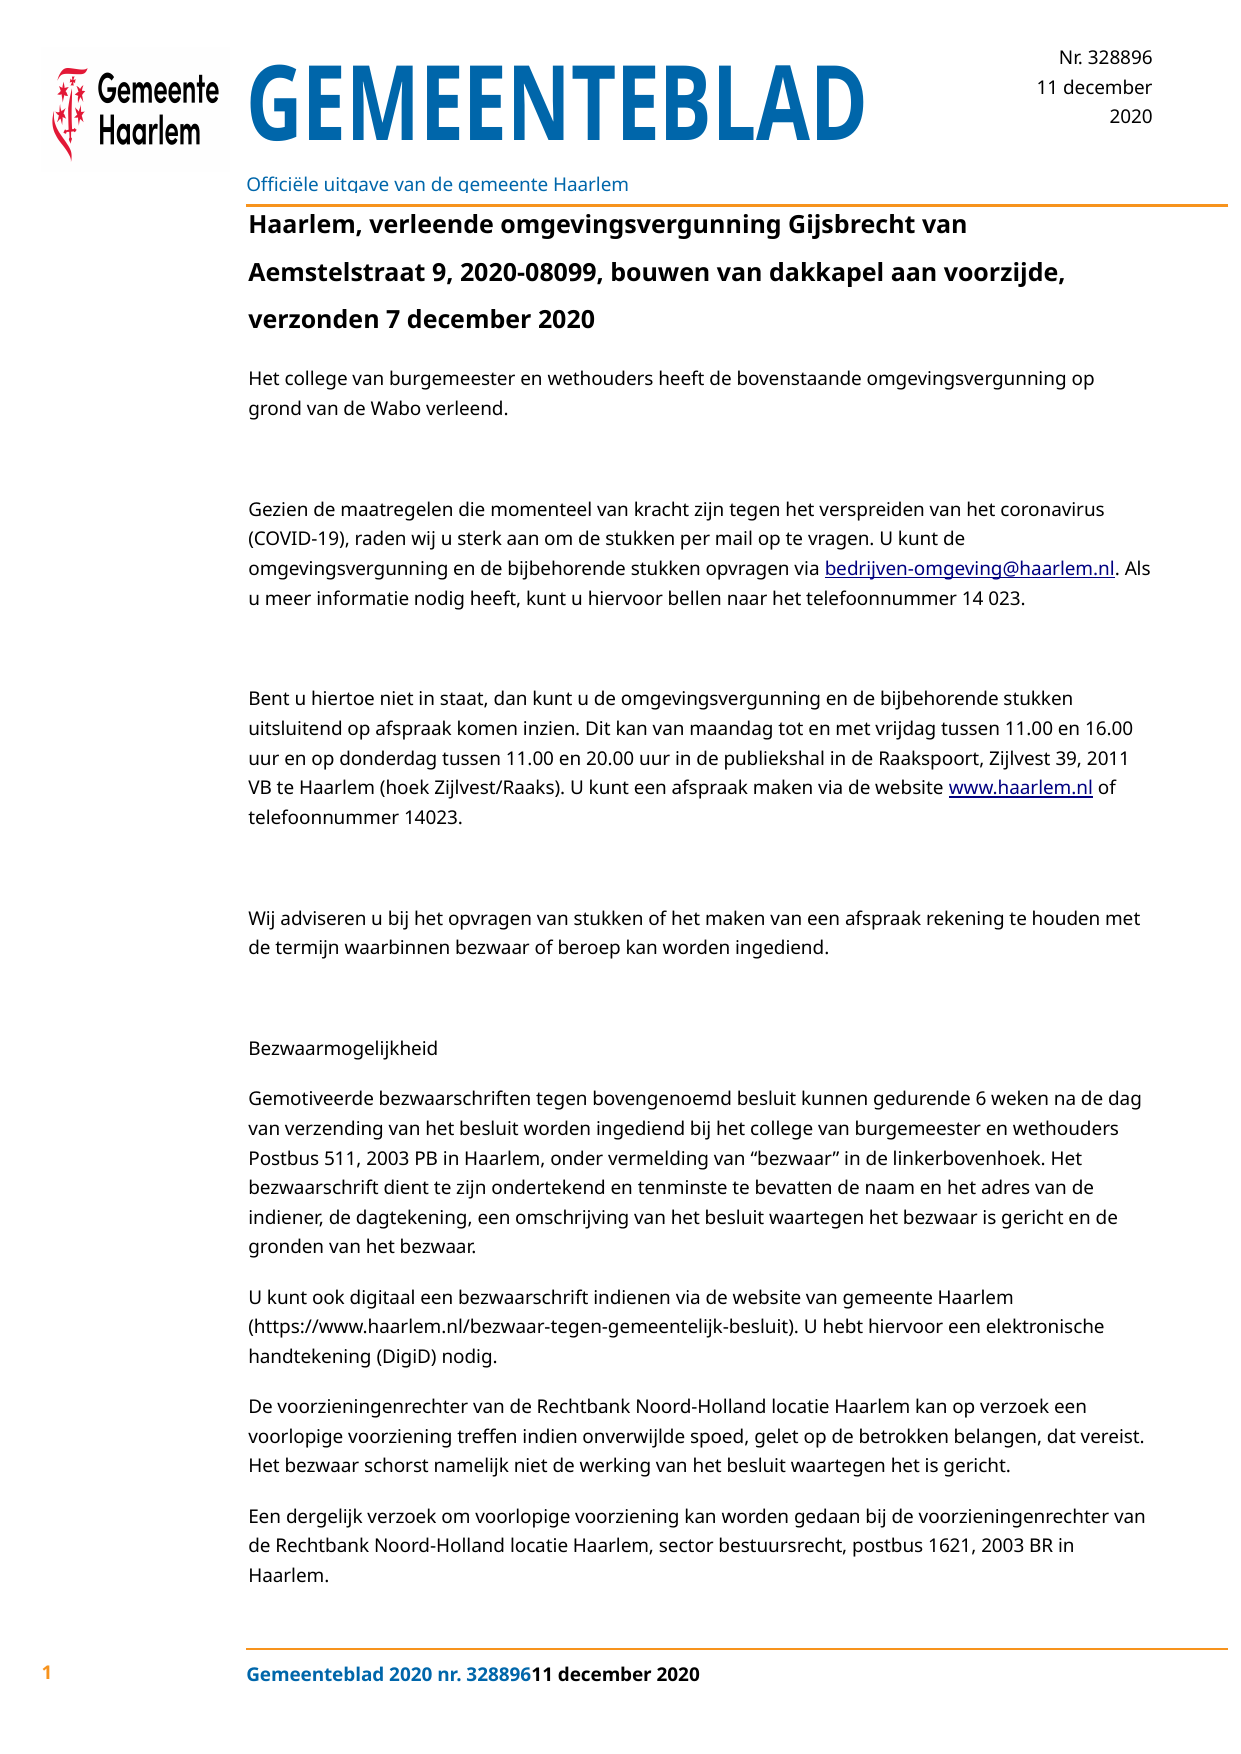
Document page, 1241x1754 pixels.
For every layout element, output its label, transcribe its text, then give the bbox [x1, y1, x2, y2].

text U kunt ook digitaal een bezwaarschrift indienen via de website van gemeente Haarlem (https://www.haarlem.nl/bezwaar-tegen-gemeentelijk-besluit). U hebt hiervoor een elektronische handtekening (DigiD) nodig. [248, 1284, 1152, 1369]
text Gezien de maatregelen die momenteel van kracht zijn tegen het verspreiden van het coronavirus (COVID-19), raden wij u sterk aan om de stukken per mail op te vragen. U kunt de omgevingsvergunning en de bijbehorende stukken opvragen via bedrijven-omgeving@haarlem.nl. Als u meer informatie nodig heeft, kunt u hiervoor bellen naar het telefoonnummer 14 023. [248, 496, 1152, 610]
text Bent u hiertoe niet in staat, dan kunt u de omgevingsvergunning en de bijbehorende stukken uitsluitend op afspraak komen inzien. Dit kan van maandag tot en met vrijdag tussen 11.00 en 16.00 uur en op donderdag tussen 11.00 en 20.00 uur in de publiekshal in de Raakspoort, Zijlvest 39, 2011 VB te Haarlem (hoek Zijlvest/Raaks). U kunt een afspraak maken via de website www.haarlem.nl of telefoonnummer 14023. [248, 686, 1152, 829]
text Wij adviseren u bij het opvragen van stukken of het maken van een afspraak rekening te houden met de termijn waarbinnen bezwaar of beroep kan worden ingediend. [248, 905, 1152, 960]
text Bezwaarmogelijkheid [248, 1035, 1152, 1061]
text Haarlem, verleende omgevingsvergunning Gijsbrecht van Aemstelstraat 9, 2020-08099, bouwen van dakkapel aan voorzijde, verzonden 7 december 2020 [248, 207, 1152, 336]
text De voorzieningenrechter van de Rechtbank Noord-Holland locatie Haarlem kan op verzoek een voorlopige voorziening treffen indien onverwijlde spoed, gelet op de betrokken belangen, dat vereist. Het bezwaar schorst namelijk niet de werking van het besluit waartegen het is gericht. [248, 1393, 1152, 1478]
picture [41, 47, 231, 172]
text Het college van burgemeester en wethouders heeft de bovenstaande omgevingsvergunning op grond van de Wabo verleend. [248, 366, 1152, 421]
text Gemotiveerde bezwaarschriften tegen bovengenoemd besluit kunnen gedurende 6 weken na de dag van verzending van het besluit worden ingediend bij het college van burgemeester en wethouders Postbus 511, 2003 PB in Haarlem, onder vermelding van “bezwaar” in de linkerbovenhoek. Het bezwaarschrift dient te zijn ondertekend en tenminste te bevatten de naam en het adres van de indiener, de dagtekening, een omschrijving van het besluit waartegen het bezwaar is gericht en de gronden van het bezwaar. [248, 1086, 1152, 1259]
text Een dergelijk verzoek om voorlopige voorziening kan worden gedaan bij de voorzieningenrechter van de Rechtbank Noord-Holland locatie Haarlem, sector bestuursrecht, postbus 1621, 2003 BR in Haarlem. [248, 1503, 1152, 1588]
